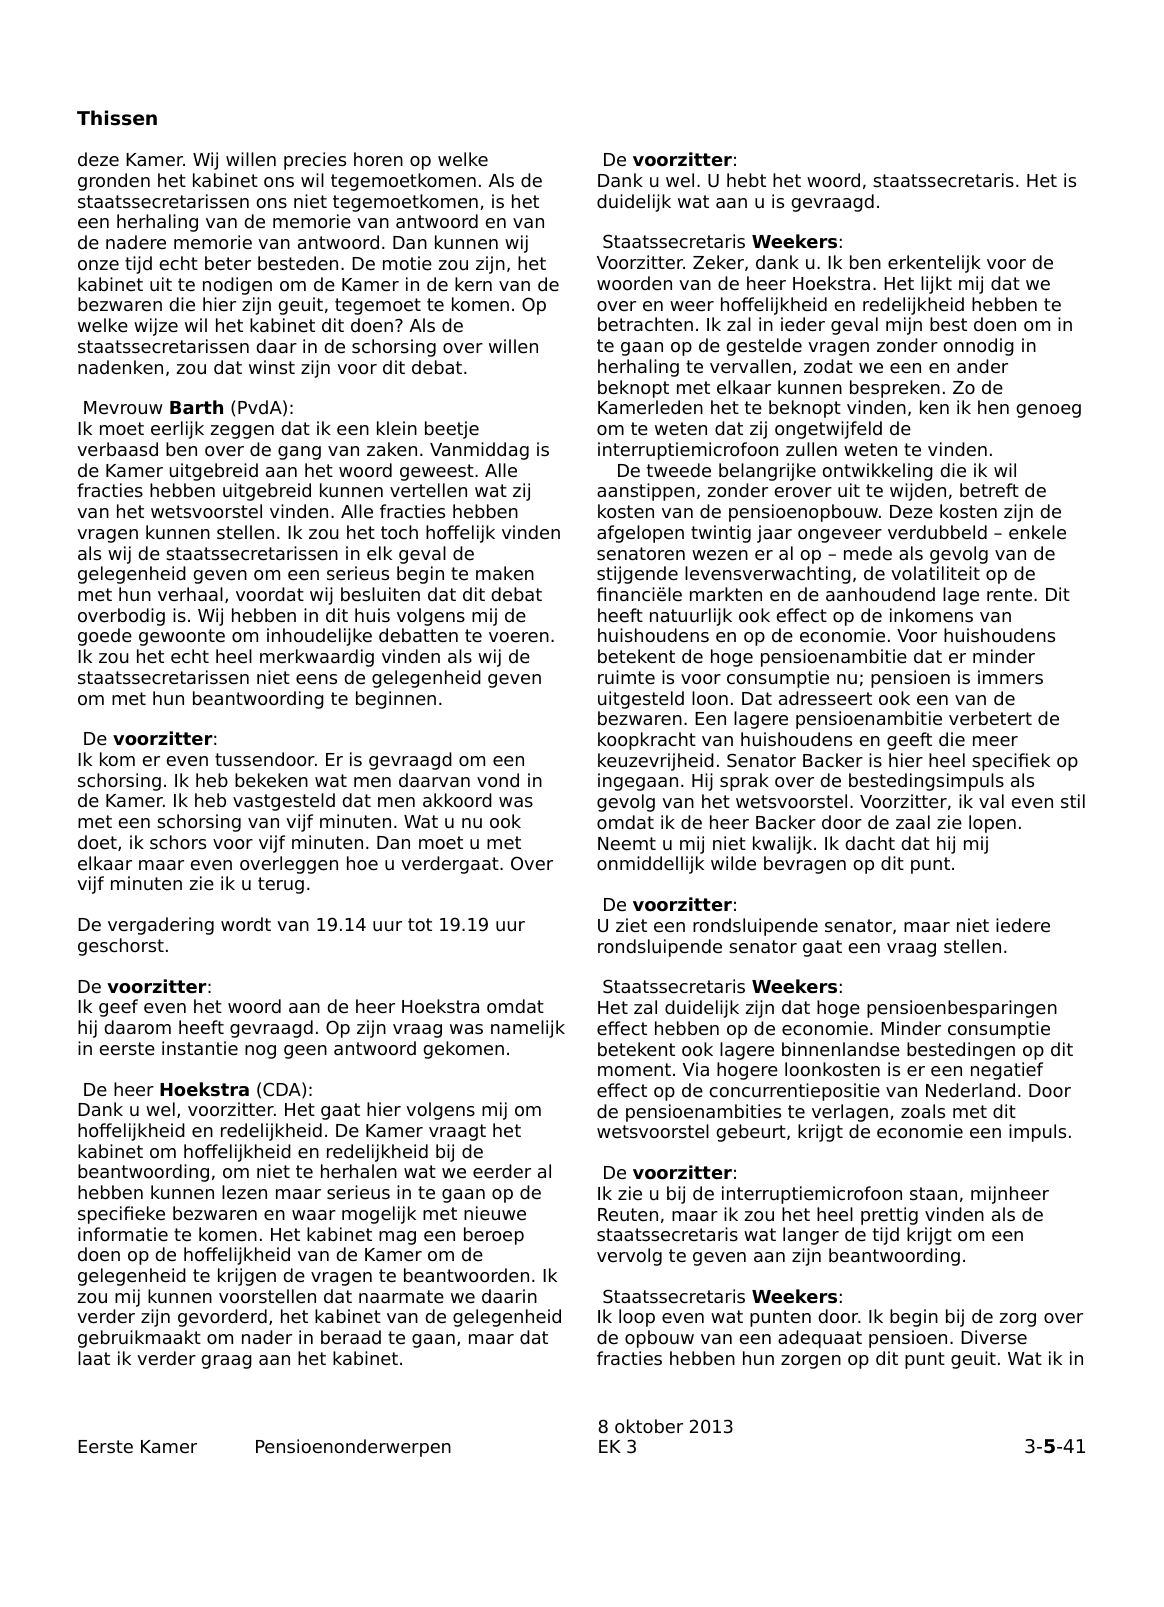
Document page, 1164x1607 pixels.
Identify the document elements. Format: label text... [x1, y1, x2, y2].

text De voorzitter: [596, 895, 1087, 916]
text Staatssecretaris Weekers: [596, 1287, 1087, 1307]
text Dank u wel. U hebt het woord, staatssecretaris. Het is duidelijk wat aan u is gevraagd. [596, 171, 1087, 212]
text Staatssecretaris Weekers: [596, 232, 1087, 253]
text deze Kamer. Wij willen precies horen op welke gronden het kabinet ons wil tegemoetkomen. Als de staatssecretarissen ons niet tegemoetkomen, is het een herhaling van de memorie van antwoord en van de nadere memorie van antwoord. Dan kunnen wij onze tijd echt beter besteden. De motie zou zijn, het kabinet uit te nodigen om de Kamer in de kern van de bezwaren die hier zijn geuit, tegemoet te komen. Op welke wijze wil het kabinet dit doen? Als de staatssecretarissen daar in de schorsing over willen nadenken, zou dat winst zijn voor dit debat. [77, 150, 567, 378]
text Mevrouw Barth (PvdA): [77, 398, 567, 419]
text Voorzitter. Zeker, dank u. Ik ben erkentelijk voor de woorden van de heer Hoekstra. Het lijkt mij dat we over en weer hoffelijkheid en redelijkheid hebben te betrachten. Ik zal in ieder geval mijn best doen om in te gaan op de gestelde vragen zonder onnodig in herhaling te vervallen, zodat we een en ander beknopt met elkaar kunnen bespreken. Zo de Kamerleden het te beknopt vinden, ken ik hen genoeg om te weten dat zij ongetwijfeld de interruptiemicrofoon zullen weten te vinden. [596, 253, 1087, 460]
text Ik geef even het woord aan de heer Hoekstra omdat hij daarom heeft gevraagd. Op zijn vraag was namelijk in eerste instantie nog geen antwoord gekomen. [77, 997, 567, 1059]
text Ik kom er even tussendoor. Er is gevraagd om een schorsing. Ik heb bekeken wat men daarvan vond in de Kamer. Ik heb vastgesteld dat men akkoord was met een schorsing van vijf minuten. Wat u nu ook doet, ik schors voor vijf minuten. Dan moet u met elkaar maar even overleggen hoe u verdergaat. Over vijf minuten zie ik u terug. [77, 750, 567, 895]
text De voorzitter: [596, 150, 1087, 171]
text U ziet een rondsluipende senator, maar niet iedere rondsluipende senator gaat een vraag stellen. [596, 916, 1087, 957]
text Staatssecretaris Weekers: [596, 977, 1087, 998]
text Ik moet eerlijk zeggen dat ik een klein beetje verbaasd ben over de gang van zaken. Vanmiddag is de Kamer uitgebreid aan het woord geweest. Alle fracties hebben uitgebreid kunnen vertellen wat zij van het wetsvoorstel vinden. Alle fracties hebben vragen kunnen stellen. Ik zou het toch hoffelijk vinden als wij de staatssecretarissen in elk geval de gelegenheid geven om een serieus begin te maken met hun verhaal, voordat wij besluiten dat dit debat overbodig is. Wij hebben in dit huis volgens mij de goede gewoonte om inhoudelijke debatten te voeren. Ik zou het echt heel merkwaardig vinden als wij de staatssecretarissen niet eens de gelegenheid geven om met hun beantwoording te beginnen. [77, 419, 567, 709]
text Het zal duidelijk zijn dat hoge pensioenbesparingen effect hebben op de economie. Minder consumptie betekent ook lagere binnenlandse bestedingen op dit moment. Via hogere loonkosten is er een negatief effect op de concurrentiepositie van Nederland. Door de pensioenambities te verlagen, zoals met dit wetsvoorstel gebeurt, krijgt de economie een impuls. [596, 998, 1087, 1143]
text De voorzitter: [77, 976, 567, 997]
text Dank u wel, voorzitter. Het gaat hier volgens mij om hoffelijkheid en redelijkheid. De Kamer vraagt het kabinet om hoffelijkheid en redelijkheid bij de beantwoording, om niet te herhalen wat we eerder al hebben kunnen lezen maar serieus in te gaan op de specifieke bezwaren en waar mogelijk met nieuwe informatie te komen. Het kabinet mag een beroep doen op de hoffelijkheid van de Kamer om de gelegenheid te krijgen de vragen te beantwoorden. Ik zou mij kunnen voorstellen dat naarmate we daarin verder zijn gevorderd, het kabinet van de gelegenheid gebruikmaakt om nader in beraad te gaan, maar dat laat ik verder graag aan het kabinet. [77, 1100, 567, 1369]
text De tweede belangrijke ontwikkeling die ik wil aanstippen, zonder erover uit te wijden, betreft de kosten van de pensioenopbouw. Deze kosten zijn de afgelopen twintig jaar ongeveer verdubbeld – enkele senatoren wezen er al op – mede als gevolg van de stijgende levensverwachting, de volatiliteit op de financiële markten en de aanhoudend lage rente. Dit heeft natuurlijk ook effect op de inkomens van huishoudens en op de economie. Voor huishoudens betekent de hoge pensioenambitie dat er minder ruimte is voor consumptie nu; pensioen is immers uitgesteld loon. Dat adresseert ook een van de bezwaren. Een lagere pensioenambitie verbetert de koopkracht van huishoudens en geeft die meer keuzevrijheid. Senator Backer is hier heel specifiek op ingegaan. Hij sprak over de bestedingsimpuls als gevolg van het wetsvoorstel. Voorzitter, ik val even stil omdat ik de heer Backer door de zaal zie lopen. Neemt u mij niet kwalijk. Ik dacht dat hij mij onmiddellijk wilde bevragen op dit punt. [596, 460, 1087, 875]
text Ik zie u bij de interruptiemicrofoon staan, mijnheer Reuten, maar ik zou het heel prettig vinden als de staatssecretaris wat langer de tijd krijgt om een vervolg te geven aan zijn beantwoording. [596, 1184, 1087, 1267]
text De voorzitter: [77, 729, 567, 750]
text Ik loop even wat punten door. Ik begin bij de zorg over de opbouw van een adequaat pensioen. Diverse fracties hebben hun zorgen op dit punt geuit. Wat ik in [596, 1307, 1087, 1369]
text De heer Hoekstra (CDA): [77, 1079, 567, 1100]
text De voorzitter: [596, 1163, 1087, 1184]
text De vergadering wordt van 19.14 uur tot 19.19 uur geschorst. [77, 915, 567, 956]
